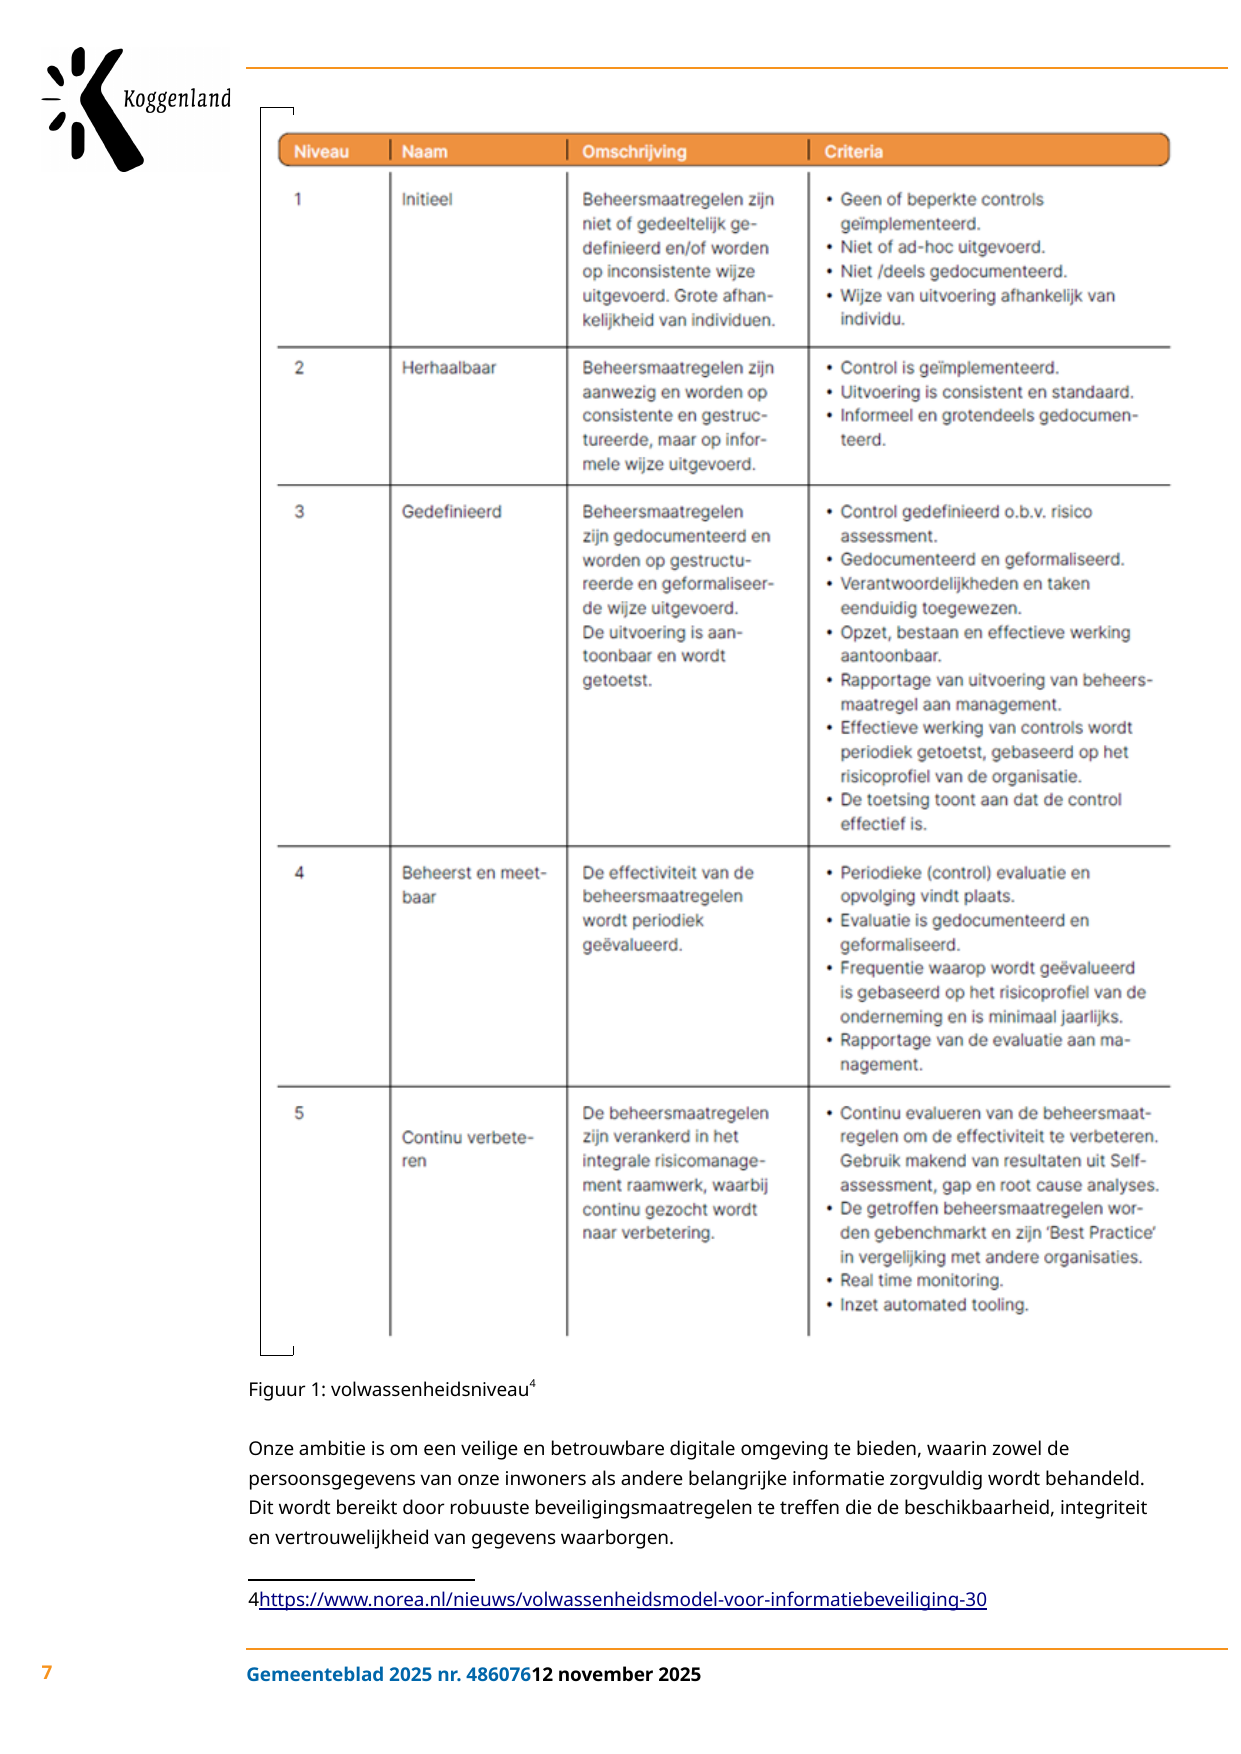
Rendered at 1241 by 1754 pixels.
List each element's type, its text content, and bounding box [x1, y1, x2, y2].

picture [268, 115, 1173, 1346]
text Onze ambitie is om een veilige en betrouwbare digitale omgeving te bieden, waarin zowel de persoonsgegevens van onze inwoners als andere belangrijke informatie zorgvuldig wordt behandeld. Dit wordt bereikt door robuuste beveiligingsmaatregelen te treffen die de beschikbaarheid, integriteit en vertrouwelijkheid van gegevens waarborgen. [248, 1435, 1152, 1549]
picture [41, 47, 231, 172]
text https://www.norea.nl/nieuws/volwassenheidsmodel-voor-informatiebeveiliging-30 [248, 1586, 1152, 1612]
text Figuur 1: volwassenheidsniveau [248, 1376, 1152, 1402]
